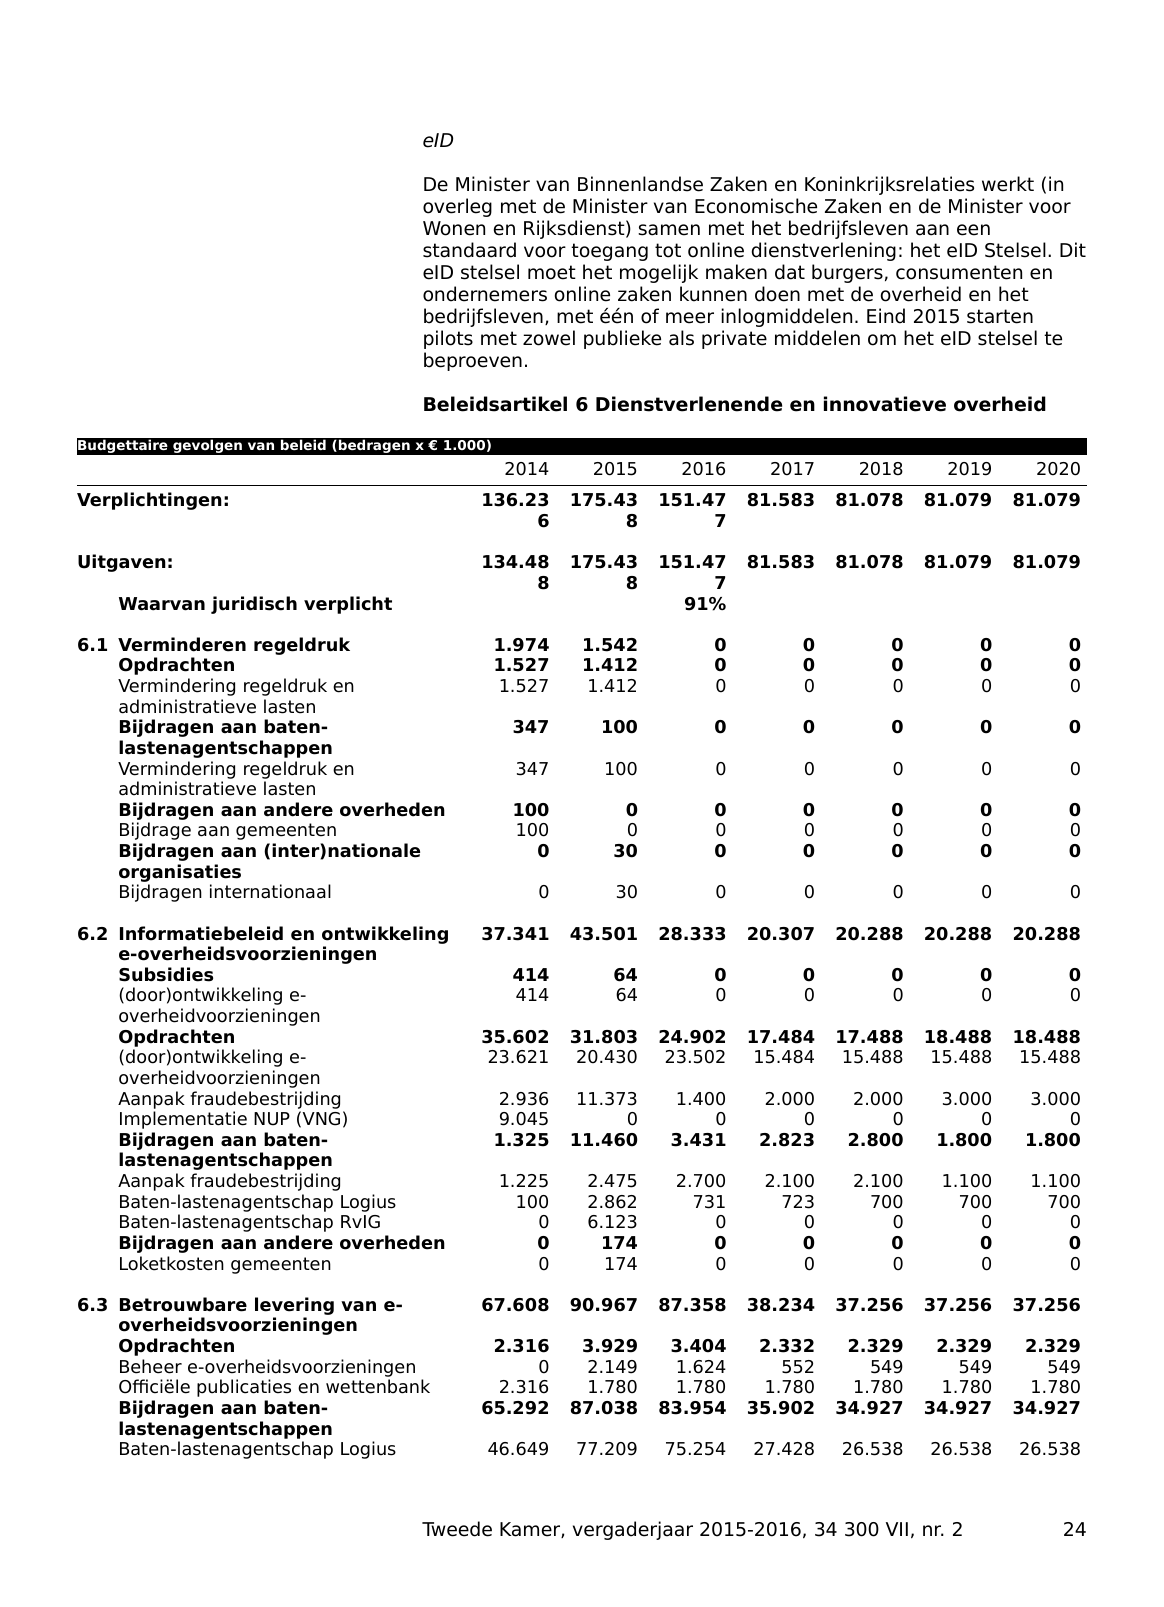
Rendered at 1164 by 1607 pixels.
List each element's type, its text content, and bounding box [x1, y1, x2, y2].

table_cell [77, 1254, 112, 1274]
table_cell 1.780 [555, 1377, 644, 1398]
table_cell 87.358 [644, 1295, 732, 1336]
table_cell [77, 985, 112, 1027]
table_cell 0 [732, 676, 821, 717]
table_cell Baten-lastenagentschap Logius [112, 1439, 466, 1460]
table_cell [821, 532, 909, 552]
table_cell 1.542 [555, 635, 644, 655]
table_cell 0 [555, 820, 644, 841]
table_cell 0 [466, 1233, 555, 1253]
table_cell [77, 800, 112, 820]
table_cell Vermindering regeldruk en administratieve lasten [112, 676, 466, 717]
table_cell 0 [909, 655, 998, 676]
table_cell 0 [644, 965, 732, 985]
table_cell 549 [998, 1357, 1087, 1377]
table_cell 1.800 [998, 1130, 1087, 1171]
table_cell [77, 594, 112, 614]
table_cell [732, 903, 821, 923]
table_cell 0 [732, 655, 821, 676]
table_cell [77, 882, 112, 903]
table_cell 1.225 [466, 1171, 555, 1192]
table_cell Verplichtingen: [77, 486, 466, 532]
table_cell Bijdragen aan andere overheden [112, 1233, 466, 1253]
table_cell 0 [998, 635, 1087, 655]
table_cell Waarvan juridisch verplicht [112, 594, 466, 614]
table_cell 134.488 [466, 552, 555, 593]
table_cell 17.484 [732, 1027, 821, 1047]
table_cell 37.256 [909, 1295, 998, 1336]
table_cell 0 [466, 1212, 555, 1233]
subtitle Beleidsartikel 6 Dienstverlenende en innovatieve overheid [422, 394, 1087, 416]
table_cell 2015 [555, 455, 644, 485]
table_cell 23.502 [644, 1047, 732, 1088]
table_cell 0 [909, 985, 998, 1027]
table_cell [112, 532, 466, 552]
table_cell [732, 532, 821, 552]
table_cell 151.477 [644, 486, 732, 532]
table_cell 1.974 [466, 635, 555, 655]
table_cell 20.307 [732, 924, 821, 965]
table_cell Baten-lastenagentschap RvIG [112, 1212, 466, 1233]
table_cell [77, 1212, 112, 1233]
table_cell Aanpak fraudebestrijding [112, 1171, 466, 1192]
table_cell 2.149 [555, 1357, 644, 1377]
table_cell 100 [466, 800, 555, 820]
table_cell 0 [821, 985, 909, 1027]
table_cell 414 [466, 985, 555, 1027]
table_cell Subsidies [112, 965, 466, 985]
table_cell 20.288 [821, 924, 909, 965]
table_cell [77, 1027, 112, 1047]
table_cell [555, 1274, 644, 1295]
table_cell 0 [909, 800, 998, 820]
table_cell 0 [821, 676, 909, 717]
table_cell [77, 655, 112, 676]
table_cell [644, 1274, 732, 1295]
table_cell 1.780 [732, 1377, 821, 1398]
table_cell [77, 455, 112, 485]
table_cell 6.123 [555, 1212, 644, 1233]
table_cell [821, 1274, 909, 1295]
table_cell 1.527 [466, 655, 555, 676]
table_cell 0 [909, 841, 998, 882]
table_cell 0 [732, 1233, 821, 1253]
table_cell 731 [644, 1192, 732, 1212]
table_cell 3.929 [555, 1336, 644, 1357]
table_cell 0 [555, 800, 644, 820]
table_cell [77, 1233, 112, 1253]
table_cell 6.2 [77, 924, 112, 965]
table_cell [77, 903, 112, 923]
table_cell 552 [732, 1357, 821, 1377]
table_cell 2014 [466, 455, 555, 485]
table_cell [77, 1377, 112, 1398]
table_cell 0 [821, 841, 909, 882]
table_cell 15.484 [732, 1047, 821, 1088]
table_cell 67.608 [466, 1295, 555, 1336]
table_cell 37.256 [821, 1295, 909, 1336]
table_cell [821, 614, 909, 635]
table_cell Baten-lastenagentschap Logius [112, 1192, 466, 1212]
table_cell 0 [644, 1254, 732, 1274]
table_cell 27.428 [732, 1439, 821, 1460]
table_cell [998, 1274, 1087, 1295]
table_cell 81.079 [909, 486, 998, 532]
table_cell 0 [732, 1212, 821, 1233]
table_cell 0 [732, 635, 821, 655]
table_cell [77, 965, 112, 985]
table_cell 1.780 [644, 1377, 732, 1398]
table_cell 34.927 [998, 1398, 1087, 1439]
table_cell Uitgaven: [77, 552, 466, 593]
table_cell 3.000 [909, 1089, 998, 1109]
table_cell 0 [732, 717, 821, 758]
table_cell 3.404 [644, 1336, 732, 1357]
table_cell [644, 532, 732, 552]
table_cell 87.038 [555, 1398, 644, 1439]
table_cell [909, 594, 998, 614]
table_cell 0 [644, 1109, 732, 1130]
table_cell 1.780 [909, 1377, 998, 1398]
table_cell [112, 614, 466, 635]
table_cell 0 [466, 1254, 555, 1274]
table_cell 0 [998, 841, 1087, 882]
table_cell 83.954 [644, 1398, 732, 1439]
table_cell [821, 903, 909, 923]
table_cell 15.488 [909, 1047, 998, 1088]
table_cell Opdrachten [112, 1027, 466, 1047]
table_cell 31.803 [555, 1027, 644, 1047]
table_cell 0 [909, 676, 998, 717]
table_cell 0 [732, 800, 821, 820]
table_cell [909, 1274, 998, 1295]
table_cell Bijdragen aan (inter)nationale organisaties [112, 841, 466, 882]
table_cell 30 [555, 841, 644, 882]
table_cell 24.902 [644, 1027, 732, 1047]
table_cell 0 [644, 655, 732, 676]
table_cell Opdrachten [112, 655, 466, 676]
table_cell 2.316 [466, 1377, 555, 1398]
table_cell [77, 1089, 112, 1109]
table_cell [644, 614, 732, 635]
table_cell 414 [466, 965, 555, 985]
table_cell 3.431 [644, 1130, 732, 1171]
table_cell 2.823 [732, 1130, 821, 1171]
table_cell 6.1 [77, 635, 112, 655]
table_cell 0 [998, 717, 1087, 758]
table_cell 0 [466, 1357, 555, 1377]
table_cell 1.412 [555, 676, 644, 717]
table_cell 2.332 [732, 1336, 821, 1357]
table_cell 0 [998, 820, 1087, 841]
table_cell [909, 614, 998, 635]
table_cell 700 [821, 1192, 909, 1212]
table_cell 0 [644, 676, 732, 717]
table_cell 723 [732, 1192, 821, 1212]
table_cell 0 [732, 882, 821, 903]
table_cell 0 [644, 759, 732, 800]
table_cell [77, 614, 112, 635]
table_cell 2.862 [555, 1192, 644, 1212]
table_cell Bijdragen aan baten-lastenagentschappen [112, 1130, 466, 1171]
table_cell 0 [909, 820, 998, 841]
table_cell 0 [732, 841, 821, 882]
table_cell 46.649 [466, 1439, 555, 1460]
table_cell 0 [644, 985, 732, 1027]
table_cell [909, 532, 998, 552]
table_cell 0 [998, 676, 1087, 717]
table_cell 2016 [644, 455, 732, 485]
table_cell 37.256 [998, 1295, 1087, 1336]
table_cell [909, 903, 998, 923]
table_cell 75.254 [644, 1439, 732, 1460]
table_cell 0 [821, 759, 909, 800]
table_cell 64 [555, 965, 644, 985]
table_cell [821, 594, 909, 614]
table_cell 0 [466, 841, 555, 882]
table_cell 2.700 [644, 1171, 732, 1192]
table_cell 11.373 [555, 1089, 644, 1109]
table_cell 0 [909, 635, 998, 655]
table_cell 81.079 [998, 552, 1087, 593]
table_cell 0 [732, 985, 821, 1027]
table_cell 15.488 [998, 1047, 1087, 1088]
table_cell [77, 1336, 112, 1357]
subtitle eID [422, 130, 1087, 152]
table_cell 0 [821, 635, 909, 655]
table_cell 38.234 [732, 1295, 821, 1336]
table_cell Bijdrage aan gemeenten [112, 820, 466, 841]
table_cell Betrouwbare levering van e-overheidsvoorzieningen [112, 1295, 466, 1336]
table_cell 0 [998, 800, 1087, 820]
table_cell [555, 614, 644, 635]
table_cell 43.501 [555, 924, 644, 965]
table_cell 0 [821, 965, 909, 985]
table_cell 2.316 [466, 1336, 555, 1357]
table_cell 81.079 [909, 552, 998, 593]
table_cell [998, 614, 1087, 635]
table_cell 0 [732, 820, 821, 841]
table_cell [77, 532, 112, 552]
table_cell Informatiebeleid en ontwikkeling e-overheidsvoorzieningen [112, 924, 466, 965]
table_cell 0 [644, 820, 732, 841]
table_cell 1.325 [466, 1130, 555, 1171]
table_cell 0 [732, 1109, 821, 1130]
table_cell 0 [644, 800, 732, 820]
table_cell 549 [909, 1357, 998, 1377]
table_cell 3.000 [998, 1089, 1087, 1109]
table_cell Vermindering regeldruk en administratieve lasten [112, 759, 466, 800]
table_cell [77, 1047, 112, 1088]
table_cell 136.236 [466, 486, 555, 532]
table_cell 28.333 [644, 924, 732, 965]
table_cell 18.488 [998, 1027, 1087, 1047]
table_cell 100 [466, 820, 555, 841]
table_cell 81.078 [821, 486, 909, 532]
table_cell 0 [644, 1233, 732, 1253]
table_cell (door)ontwikkeling e-overheidvoorzieningen [112, 1047, 466, 1088]
table_cell 1.412 [555, 655, 644, 676]
table_cell 0 [821, 1109, 909, 1130]
table_cell 90.967 [555, 1295, 644, 1336]
table_cell 0 [821, 1233, 909, 1253]
table_cell 0 [821, 655, 909, 676]
table_cell 0 [998, 985, 1087, 1027]
table_cell [998, 532, 1087, 552]
table_cell 0 [909, 1212, 998, 1233]
table_cell 81.079 [998, 486, 1087, 532]
table_cell Bijdragen internationaal [112, 882, 466, 903]
table_cell Beheer e-overheidsvoorzieningen [112, 1357, 466, 1377]
table_cell 0 [998, 882, 1087, 903]
table_cell [77, 1439, 112, 1460]
table_cell [77, 1130, 112, 1171]
table_cell [732, 614, 821, 635]
table_cell 0 [555, 1109, 644, 1130]
table_cell (door)ontwikkeling e-overheidvoorzieningen [112, 985, 466, 1027]
table_cell [77, 759, 112, 800]
table_cell 700 [909, 1192, 998, 1212]
table_cell 0 [998, 655, 1087, 676]
table_cell 2017 [732, 455, 821, 485]
table_cell [77, 717, 112, 758]
table_cell Loketkosten gemeenten [112, 1254, 466, 1274]
table_cell 11.460 [555, 1130, 644, 1171]
table_cell 20.430 [555, 1047, 644, 1088]
table_cell [77, 1398, 112, 1439]
table_cell 0 [732, 1254, 821, 1274]
table_cell [998, 594, 1087, 614]
table_cell [555, 594, 644, 614]
table_cell 0 [644, 635, 732, 655]
table_cell 1.624 [644, 1357, 732, 1377]
table_cell 81.583 [732, 486, 821, 532]
table_cell 0 [821, 717, 909, 758]
table_cell 1.400 [644, 1089, 732, 1109]
table_cell [998, 903, 1087, 923]
table_cell 100 [555, 717, 644, 758]
table_cell 700 [998, 1192, 1087, 1212]
table_cell 549 [821, 1357, 909, 1377]
table_cell [112, 903, 466, 923]
table_cell [466, 1274, 555, 1295]
table_cell 0 [466, 882, 555, 903]
table_cell 1.780 [821, 1377, 909, 1398]
table_cell [644, 903, 732, 923]
table_cell 0 [909, 759, 998, 800]
table_cell 0 [644, 882, 732, 903]
table_cell 34.927 [821, 1398, 909, 1439]
table_cell 0 [998, 1254, 1087, 1274]
table_cell 0 [732, 965, 821, 985]
table_cell 100 [555, 759, 644, 800]
table_cell 0 [644, 717, 732, 758]
table_cell 0 [998, 1212, 1087, 1233]
table_cell 0 [909, 965, 998, 985]
table_cell 0 [644, 841, 732, 882]
table_cell 9.045 [466, 1109, 555, 1130]
table_cell 2.100 [732, 1171, 821, 1192]
table_cell 1.100 [998, 1171, 1087, 1192]
table_cell [112, 1274, 466, 1295]
table_cell 0 [821, 800, 909, 820]
table_cell 91% [644, 594, 732, 614]
table_cell Verminderen regeldruk [112, 635, 466, 655]
table_cell Bijdragen aan baten-lastenagentschappen [112, 717, 466, 758]
table_cell 81.583 [732, 552, 821, 593]
table_cell 151.477 [644, 552, 732, 593]
table_cell [77, 820, 112, 841]
table_cell 2.329 [909, 1336, 998, 1357]
table_cell 0 [644, 1212, 732, 1233]
table_cell 0 [909, 1254, 998, 1274]
table_cell [77, 676, 112, 717]
table_cell [77, 1171, 112, 1192]
table_cell [732, 594, 821, 614]
table_cell 100 [466, 1192, 555, 1212]
table_cell 26.538 [909, 1439, 998, 1460]
table_cell 18.488 [909, 1027, 998, 1047]
table_cell Bijdragen aan baten-lastenagentschappen [112, 1398, 466, 1439]
table_cell 2.936 [466, 1089, 555, 1109]
table_cell 175.438 [555, 552, 644, 593]
table_cell [77, 1357, 112, 1377]
table_cell 0 [909, 882, 998, 903]
table_cell 0 [998, 759, 1087, 800]
table_cell 64 [555, 985, 644, 1027]
table_cell [112, 455, 466, 485]
table_cell [77, 841, 112, 882]
table_cell 1.100 [909, 1171, 998, 1192]
table_cell 20.288 [909, 924, 998, 965]
table_cell 2019 [909, 455, 998, 485]
table_cell 35.902 [732, 1398, 821, 1439]
table_cell 0 [909, 717, 998, 758]
table_cell 0 [821, 820, 909, 841]
table_cell Officiële publicaties en wettenbank [112, 1377, 466, 1398]
table_cell 2020 [998, 455, 1087, 485]
table_header Budgettaire gevolgen van beleid (bedragen x € 1.000) [77, 438, 1087, 454]
table_cell 0 [909, 1109, 998, 1130]
table_cell Bijdragen aan andere overheden [112, 800, 466, 820]
table_cell 1.527 [466, 676, 555, 717]
table_cell [77, 1192, 112, 1212]
table_cell 65.292 [466, 1398, 555, 1439]
table_cell Aanpak fraudebestrijding [112, 1089, 466, 1109]
table_cell [555, 532, 644, 552]
table_cell 174 [555, 1233, 644, 1253]
text De Minister van Binnenlandse Zaken en Koninkrijksrelaties werkt (in overleg met de Minister van Economische Zaken en de Minister voor Wonen en Rijksdienst) samen met het bedrijfsleven aan een standaard voor toegang tot online dienstverlening: het eID Stelsel. Dit eID stelsel moet het mogelijk maken dat burgers, consumenten en ondernemers online zaken kunnen doen met de overheid en het bedrijfsleven, met één of meer inlogmiddelen. Eind 2015 starten pilots met zowel publieke als private middelen om het eID stelsel te beproeven. [422, 174, 1087, 372]
table_cell 0 [998, 1109, 1087, 1130]
table_cell 2.329 [998, 1336, 1087, 1357]
table_cell 0 [732, 759, 821, 800]
table_cell 30 [555, 882, 644, 903]
table_cell 2.000 [821, 1089, 909, 1109]
table_cell 175.438 [555, 486, 644, 532]
table_cell 6.3 [77, 1295, 112, 1336]
table_cell 35.602 [466, 1027, 555, 1047]
table_cell 0 [909, 1233, 998, 1253]
table_cell 1.800 [909, 1130, 998, 1171]
table_cell 17.488 [821, 1027, 909, 1047]
table_cell [77, 1109, 112, 1130]
table_cell 15.488 [821, 1047, 909, 1088]
table_cell 347 [466, 759, 555, 800]
table_cell [732, 1274, 821, 1295]
table_cell 37.341 [466, 924, 555, 965]
table_cell 2018 [821, 455, 909, 485]
table_cell 347 [466, 717, 555, 758]
table_cell [466, 532, 555, 552]
table_cell 26.538 [998, 1439, 1087, 1460]
table_cell [77, 1274, 112, 1295]
table_cell [466, 903, 555, 923]
table_cell 2.329 [821, 1336, 909, 1357]
table_cell 0 [821, 1254, 909, 1274]
table_cell 23.621 [466, 1047, 555, 1088]
table_cell 81.078 [821, 552, 909, 593]
table_cell 20.288 [998, 924, 1087, 965]
table_cell 0 [998, 1233, 1087, 1253]
table_cell [466, 594, 555, 614]
table_cell Implementatie NUP (VNG) [112, 1109, 466, 1130]
table_cell [555, 903, 644, 923]
table_cell 34.927 [909, 1398, 998, 1439]
table_cell 0 [821, 882, 909, 903]
table_cell [466, 614, 555, 635]
table_cell 77.209 [555, 1439, 644, 1460]
table_cell 0 [821, 1212, 909, 1233]
table_cell 0 [998, 965, 1087, 985]
table_cell 2.100 [821, 1171, 909, 1192]
table_cell Opdrachten [112, 1336, 466, 1357]
table_cell 2.475 [555, 1171, 644, 1192]
table_cell 26.538 [821, 1439, 909, 1460]
table_cell 1.780 [998, 1377, 1087, 1398]
table_cell 174 [555, 1254, 644, 1274]
table_cell 2.800 [821, 1130, 909, 1171]
table_cell 2.000 [732, 1089, 821, 1109]
